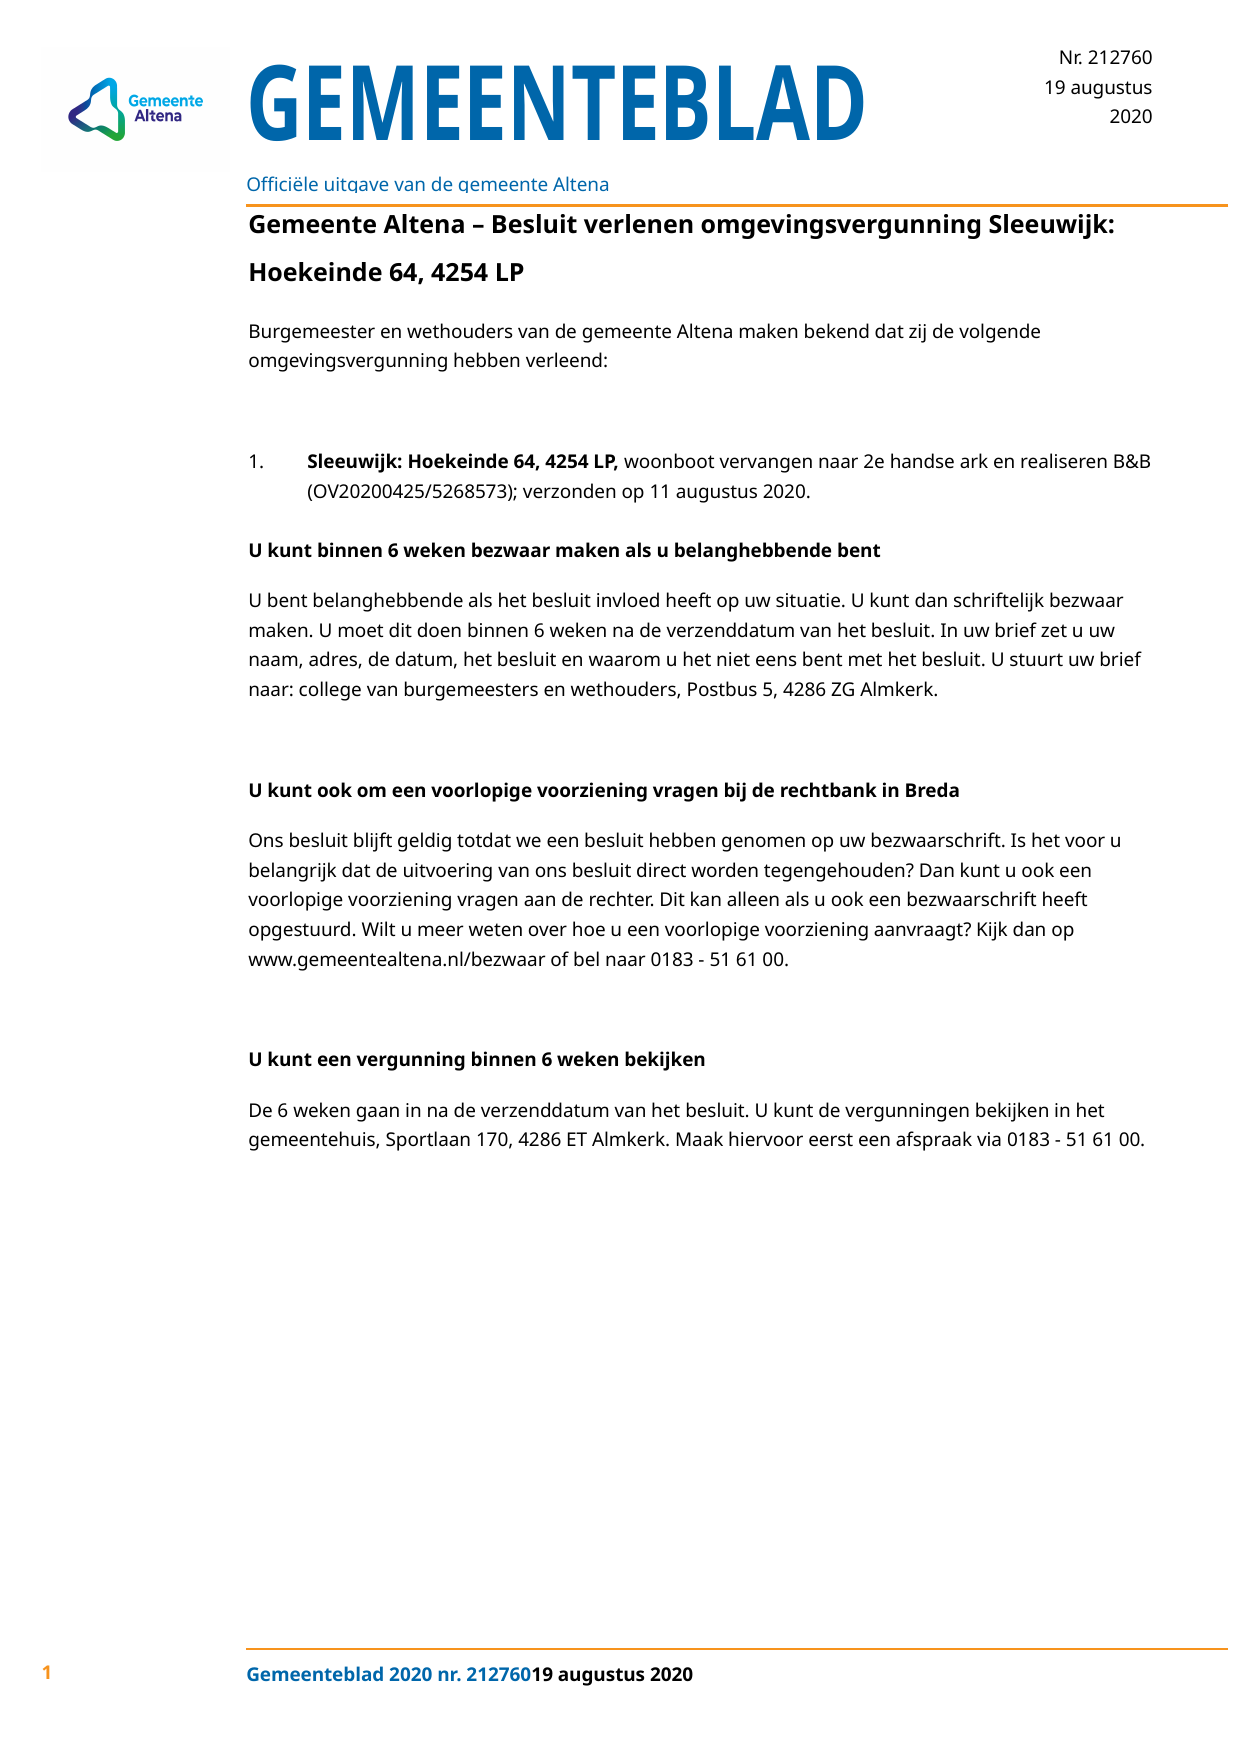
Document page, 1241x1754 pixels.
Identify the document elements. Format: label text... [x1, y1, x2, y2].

text U bent belanghebbende als het besluit invloed heeft op uw situatie. U kunt dan schriftelijk bezwaar maken. U moet dit doen binnen 6 weken na de verzenddatum van het besluit. In uw brief zet u uw naam, adres, de datum, het besluit en waarom u het niet eens bent met het besluit. U stuurt uw brief naar: college van burgemeesters en wethouders, Postbus 5, 4286 ZG Almkerk. [248, 587, 1152, 702]
text U kunt binnen 6 weken bezwaar maken als u belanghebbende bent [248, 537, 1152, 563]
list Sleeuwijk: Hoekeinde 64, 4254 LP, woonboot vervangen naar 2e handse ark en realiseren B&B (OV20200425/5268573); verzonden op 11 augustus 2020. [248, 448, 1152, 504]
text U kunt ook om een voorlopige voorziening vragen bij de rechtbank in Breda [248, 777, 1152, 803]
text Ons besluit blijft geldig totdat we een besluit hebben genomen op uw bezwaarschrift. Is het voor u belangrijk dat de uitvoering van ons besluit direct worden tegengehouden? Dan kunt u ook een voorlopige voorziening vragen aan de rechter. Dit kan alleen als u ook een bezwaarschrift heeft opgestuurd. Wilt u meer weten over hoe u een voorlopige voorziening aanvraagt? Kijk dan op www.gemeentealtena.nl/bezwaar of bel naar 0183 - 51 61 00. [248, 827, 1152, 972]
text Gemeente Altena – Besluit verlenen omgevingsvergunning Sleeuwijk: Hoekeinde 64, 4254 LP [248, 207, 1152, 288]
text U kunt een vergunning binnen 6 weken bekijken [248, 1047, 1152, 1072]
text De 6 weken gaan in na de verzenddatum van het besluit. U kunt de vergunningen bekijken in het gemeentehuis, Sportlaan 170, 4286 ET Almkerk. Maak hiervoor eerst een afspraak via 0183 - 51 61 00. [248, 1097, 1152, 1152]
picture [41, 47, 231, 172]
text Burgemeester en wethouders van de gemeente Altena maken bekend dat zij de volgende omgevingsvergunning hebben verleend: [248, 318, 1152, 373]
